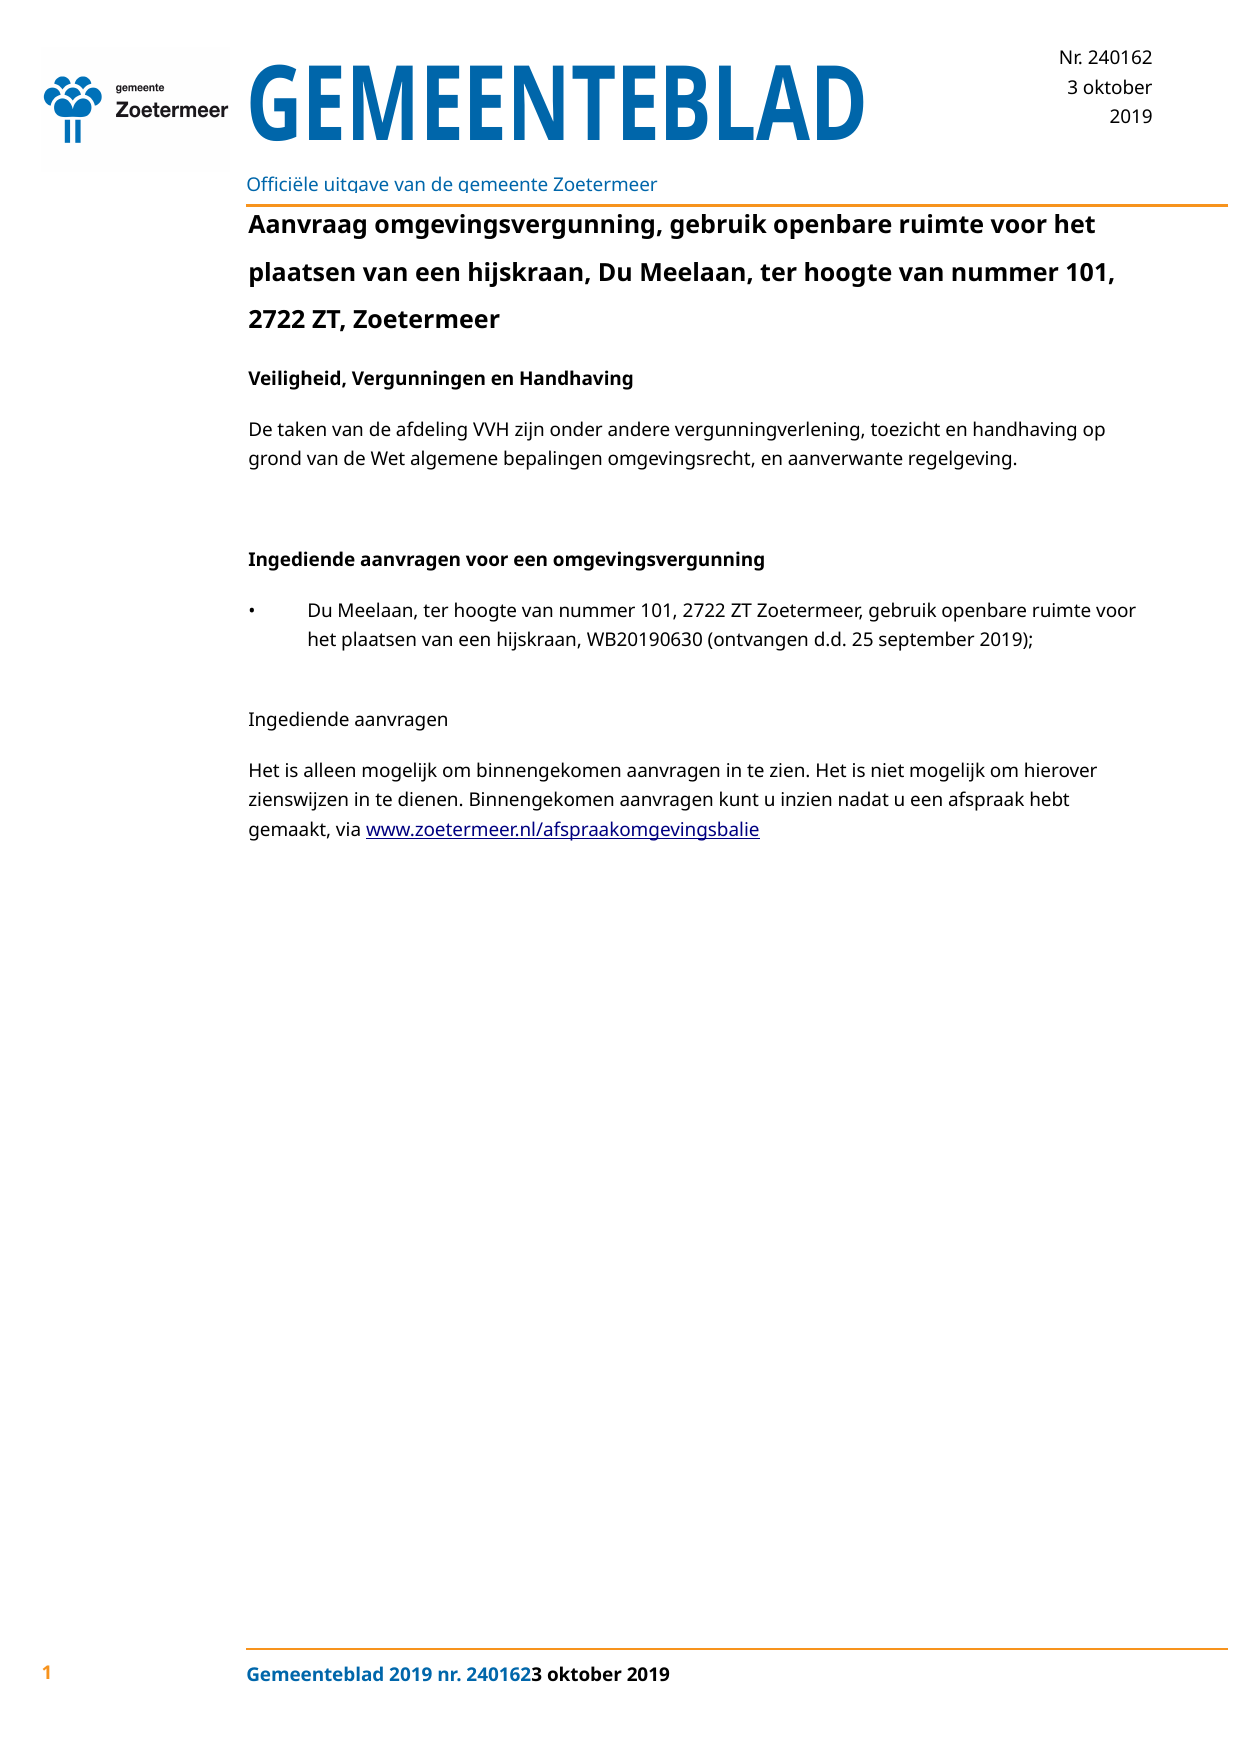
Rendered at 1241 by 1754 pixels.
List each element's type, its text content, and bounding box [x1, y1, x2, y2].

text Aanvraag omgevingsvergunning, gebruik openbare ruimte voor het plaatsen van een hijskraan, Du Meelaan, ter hoogte van nummer 101, 2722 ZT, Zoetermeer [248, 207, 1152, 336]
text Veiligheid, Vergunningen en Handhaving [248, 366, 1152, 391]
text Ingediende aanvragen voor een omgevingsvergunning [248, 546, 1152, 572]
text De taken van de afdeling VVH zijn onder andere vergunningverlening, toezicht en handhaving op grond van de Wet algemene bepalingen omgevingsrecht, en aanverwante regelgeving. [248, 416, 1152, 471]
picture [41, 47, 231, 172]
text Ingediende aanvragen [248, 706, 1152, 732]
list Du Meelaan, ter hoogte van nummer 101, 2722 ZT Zoetermeer, gebruik openbare ruimte voor het plaatsen van een hijskraan, WB20190630 (ontvangen d.d. 25 september 2019); [248, 597, 1152, 652]
text Het is alleen mogelijk om binnengekomen aanvragen in te zien. Het is niet mogelijk om hierover zienswijzen in te dienen. Binnengekomen aanvragen kunt u inzien nadat u een afspraak hebt gemaakt, via www.zoetermeer.nl/afspraakomgevingsbalie [248, 757, 1152, 842]
